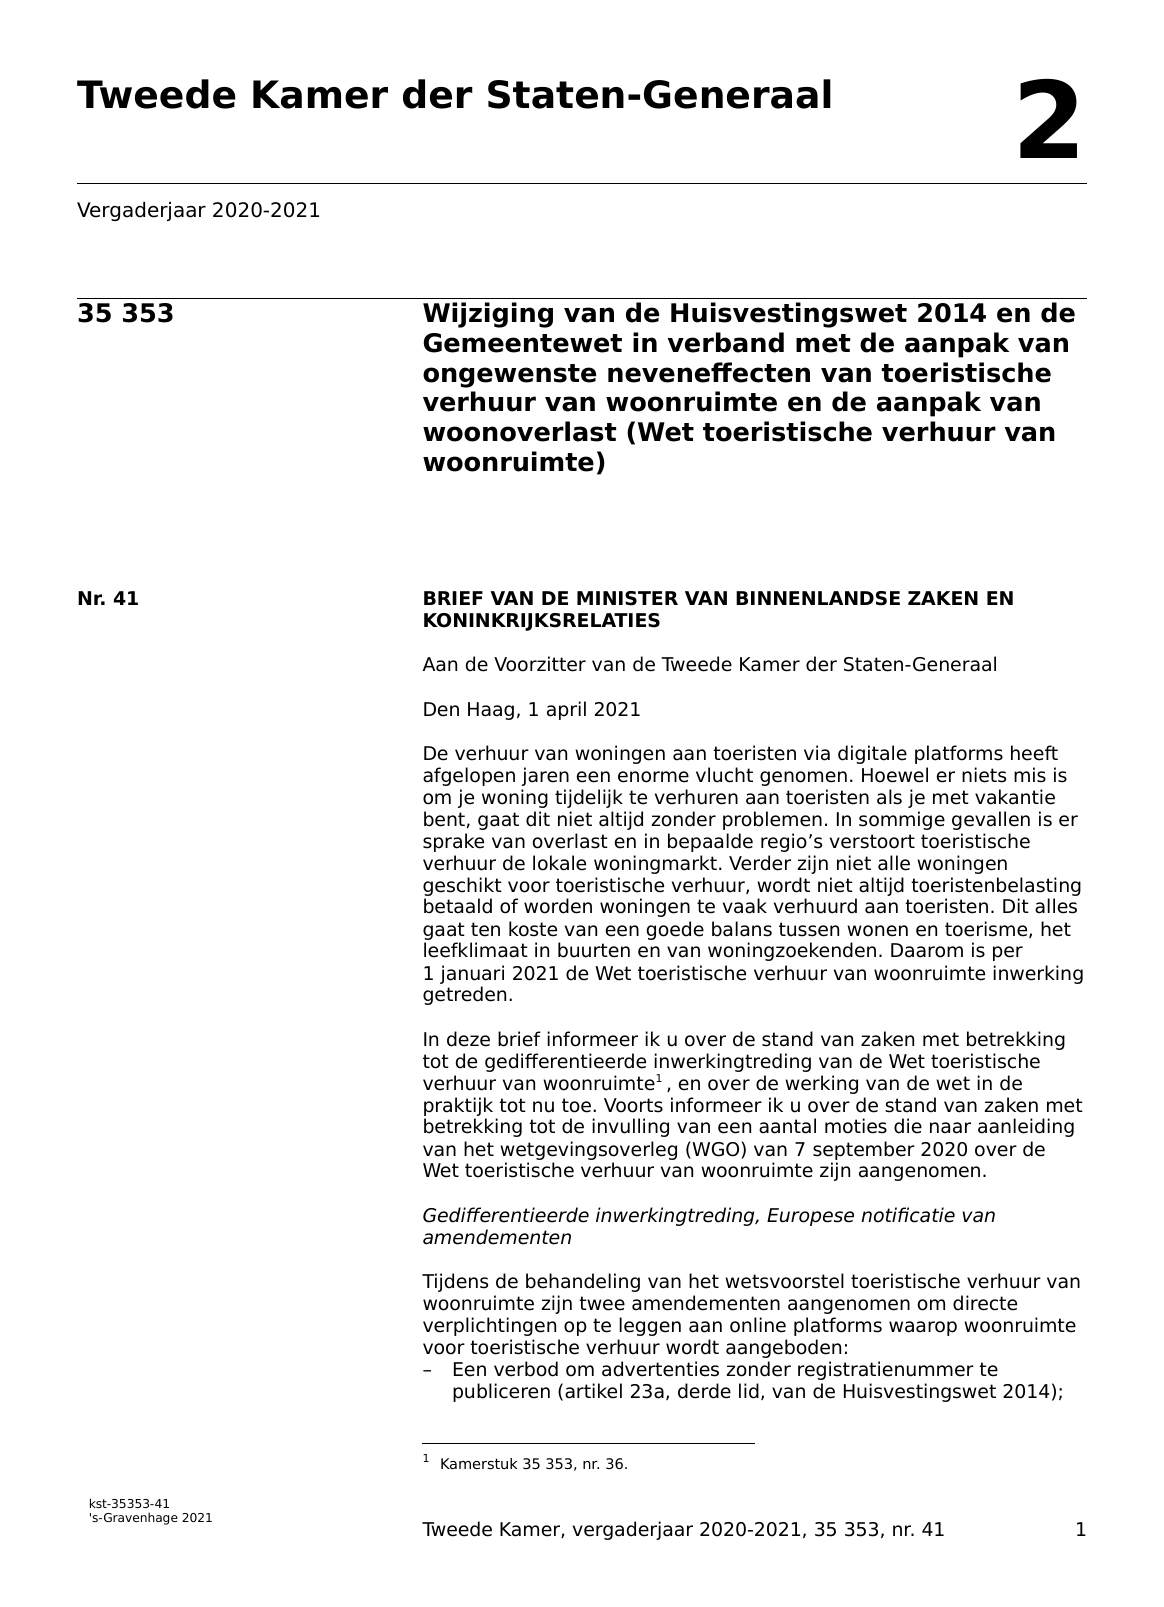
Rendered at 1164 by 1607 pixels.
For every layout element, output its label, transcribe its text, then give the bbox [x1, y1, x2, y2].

text – Een verbod om advertenties zonder registratienummer te publiceren (artikel 23a, derde lid, van de Huisvestingswet 2014); [422, 1359, 1087, 1403]
text kst-35353-41 [88, 1497, 323, 1511]
text De verhuur van woningen aan toeristen via digitale platforms heeft afgelopen jaren een enorme vlucht genomen. Hoewel er niets mis is om je woning tijdelijk te verhuren aan toeristen als je met vakantie bent, gaat dit niet altijd zonder problemen. In sommige gevallen is er sprake van overlast en in bepaalde regio’s verstoort toeristische verhuur de lokale woningmarkt. Verder zijn niet alle woningen geschikt voor toeristische verhuur, wordt niet altijd toeristenbelasting betaald of worden woningen te vaak verhuurd aan toeristen. Dit alles gaat ten koste van een goede balans tussen wonen en toerisme, het leefklimaat in buurten en van woningzoekenden. Daarom is per 1 januari 2021 de Wet toeristische verhuur van woonruimte inwerking getreden. [422, 743, 1087, 1006]
subtitle Nr. 41 BRIEF VAN DE MINISTER VAN BINNENLANDSE ZAKEN EN KONINKRIJKSRELATIES [77, 588, 1087, 632]
table_cell Vergaderjaar 2020-2021 [77, 184, 1087, 298]
text In deze brief informeer ik u over de stand van zaken met betrekking tot de gedifferentieerde inwerkingtreding van de Wet toeristische verhuur van woonruimte, en over de werking van de wet in de praktijk tot nu toe. Voorts informeer ik u over de stand van zaken met betrekking tot de invulling van een aantal moties die naar aanleiding van het wetgevingsoverleg (WGO) van 7 september 2020 over de Wet toeristische verhuur van woonruimte zijn aangenomen. [422, 1028, 1087, 1182]
text Kamerstuk 35 353, nr. 36. [422, 1452, 1087, 1474]
text Tijdens de behandeling van het wetsvoorstel toeristische verhuur van woonruimte zijn twee amendementen aangenomen om directe verplichtingen op te leggen aan online platforms waarop woonruimte voor toeristische verhuur wordt aangeboden: [422, 1271, 1087, 1359]
table_header 2 [886, 59, 1087, 183]
text Aan de Voorzitter van de Tweede Kamer der Staten-Generaal [422, 654, 1087, 676]
text Den Haag, 1 april 2021 [422, 698, 1087, 720]
subtitle Gedifferentieerde inwerkingtreding, Europese notificatie van amendementen [422, 1204, 1087, 1248]
text 's-Gravenhage 2021 [88, 1511, 323, 1525]
subtitle 35 353 Wijziging van de Huisvestingswet 2014 en de Gemeentewet in verband met de aanpak van ongewenste neveneffecten van toeristische verhuur van woonruimte en de aanpak van woonoverlast (Wet toeristische verhuur van woonruimte) [77, 299, 1087, 477]
table_header Tweede Kamer der Staten-Generaal [77, 59, 886, 183]
